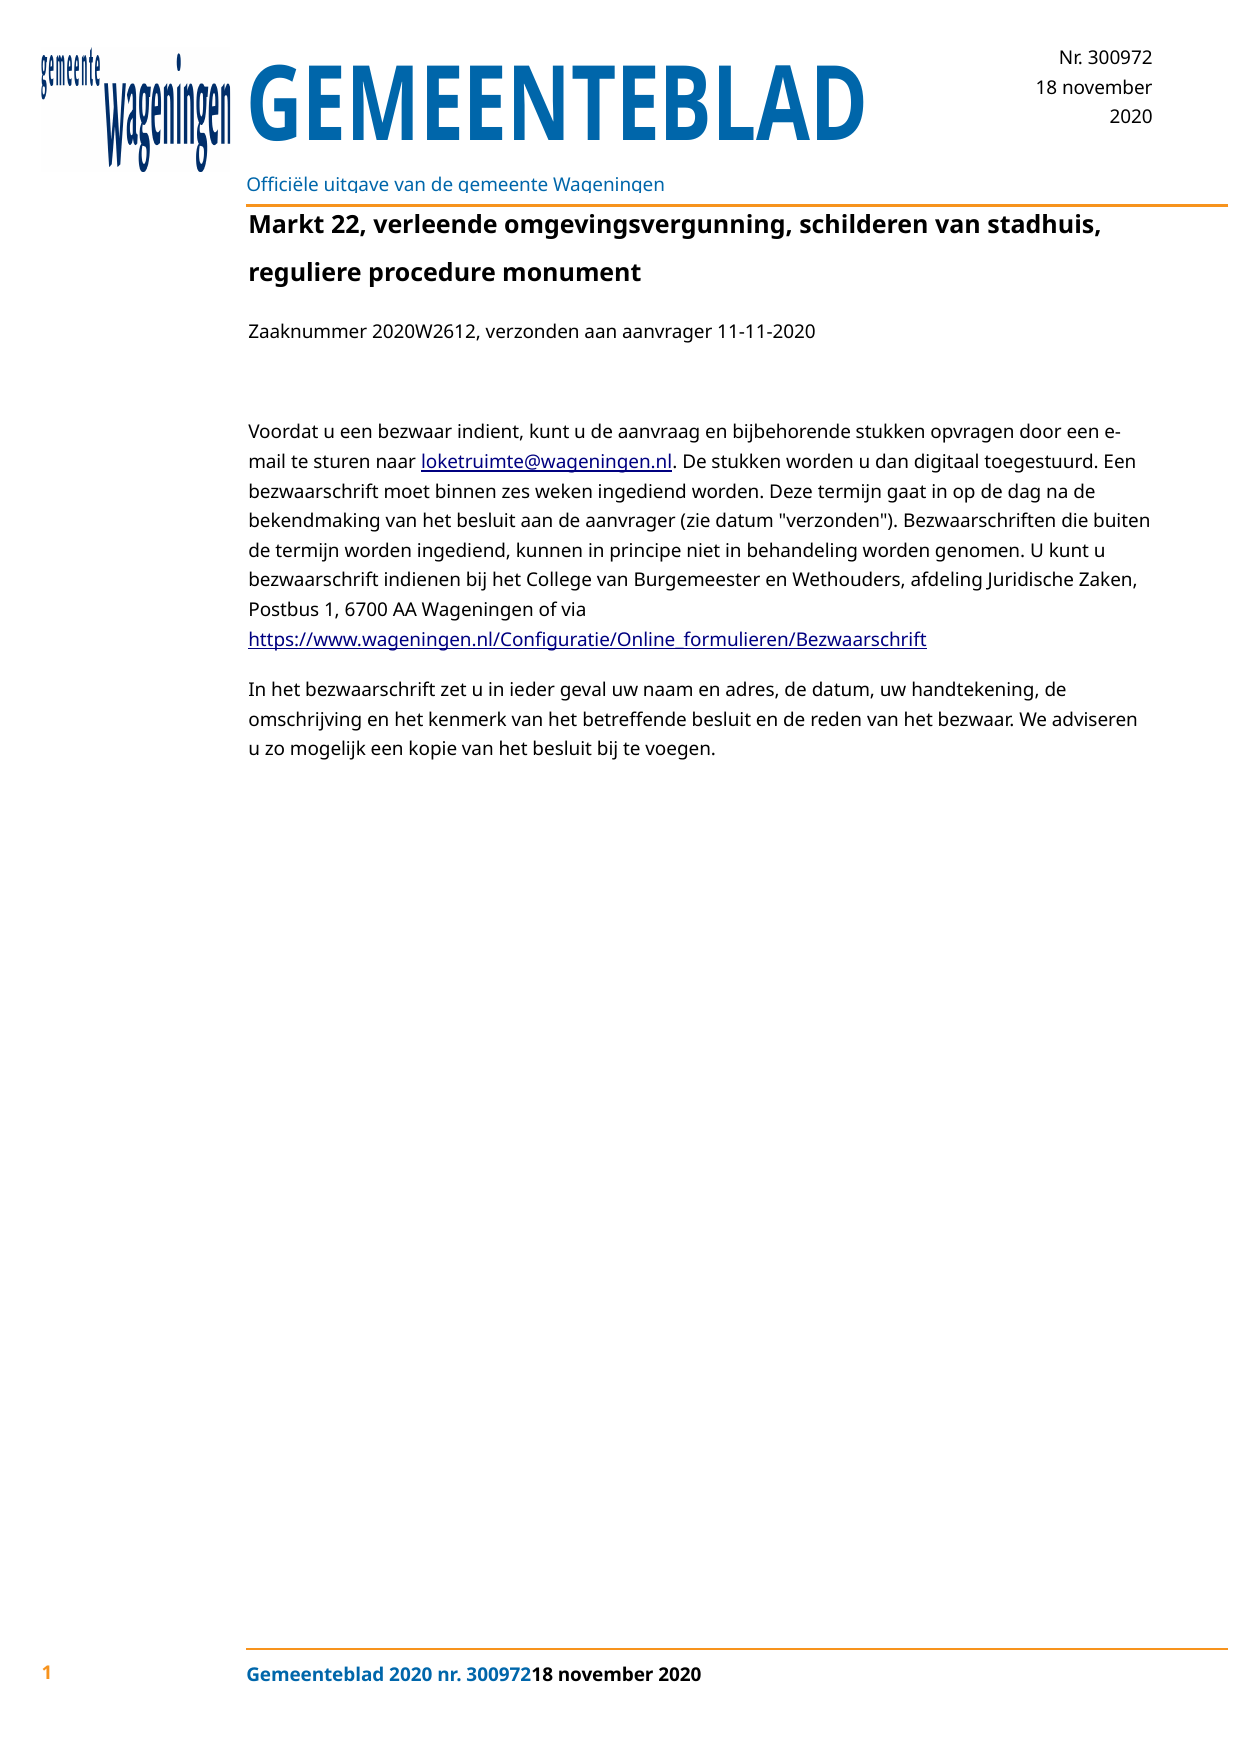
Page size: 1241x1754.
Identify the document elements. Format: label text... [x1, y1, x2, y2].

text Voordat u een bezwaar indient, kunt u de aanvraag en bijbehorende stukken opvragen door een e-mail te sturen naar loketruimte@wageningen.nl. De stukken worden u dan digitaal toegestuurd. Een bezwaarschrift moet binnen zes weken ingediend worden. Deze termijn gaat in op de dag na de bekendmaking van het besluit aan de aanvrager (zie datum "verzonden"). Bezwaarschriften die buiten de termijn worden ingediend, kunnen in principe niet in behandeling worden genomen. U kunt u bezwaarschrift indienen bij het College van Burgemeester en Wethouders, afdeling Juridische Zaken, Postbus 1, 6700 AA Wageningen of via https://www.wageningen.nl/Configuratie/Online_formulieren/Bezwaarschrift [248, 419, 1152, 652]
text Zaaknummer 2020W2612, verzonden aan aanvrager 11-11-2020 [248, 318, 1152, 344]
text Markt 22, verleende omgevingsvergunning, schilderen van stadhuis, reguliere procedure monument [248, 207, 1152, 288]
picture [41, 47, 231, 172]
text In het bezwaarschrift zet u in ieder geval uw naam en adres, de datum, uw handtekening, de omschrijving en het kenmerk van het betreffende besluit en de reden van het bezwaar. We adviseren u zo mogelijk een kopie van het besluit bij te voegen. [248, 676, 1152, 761]
